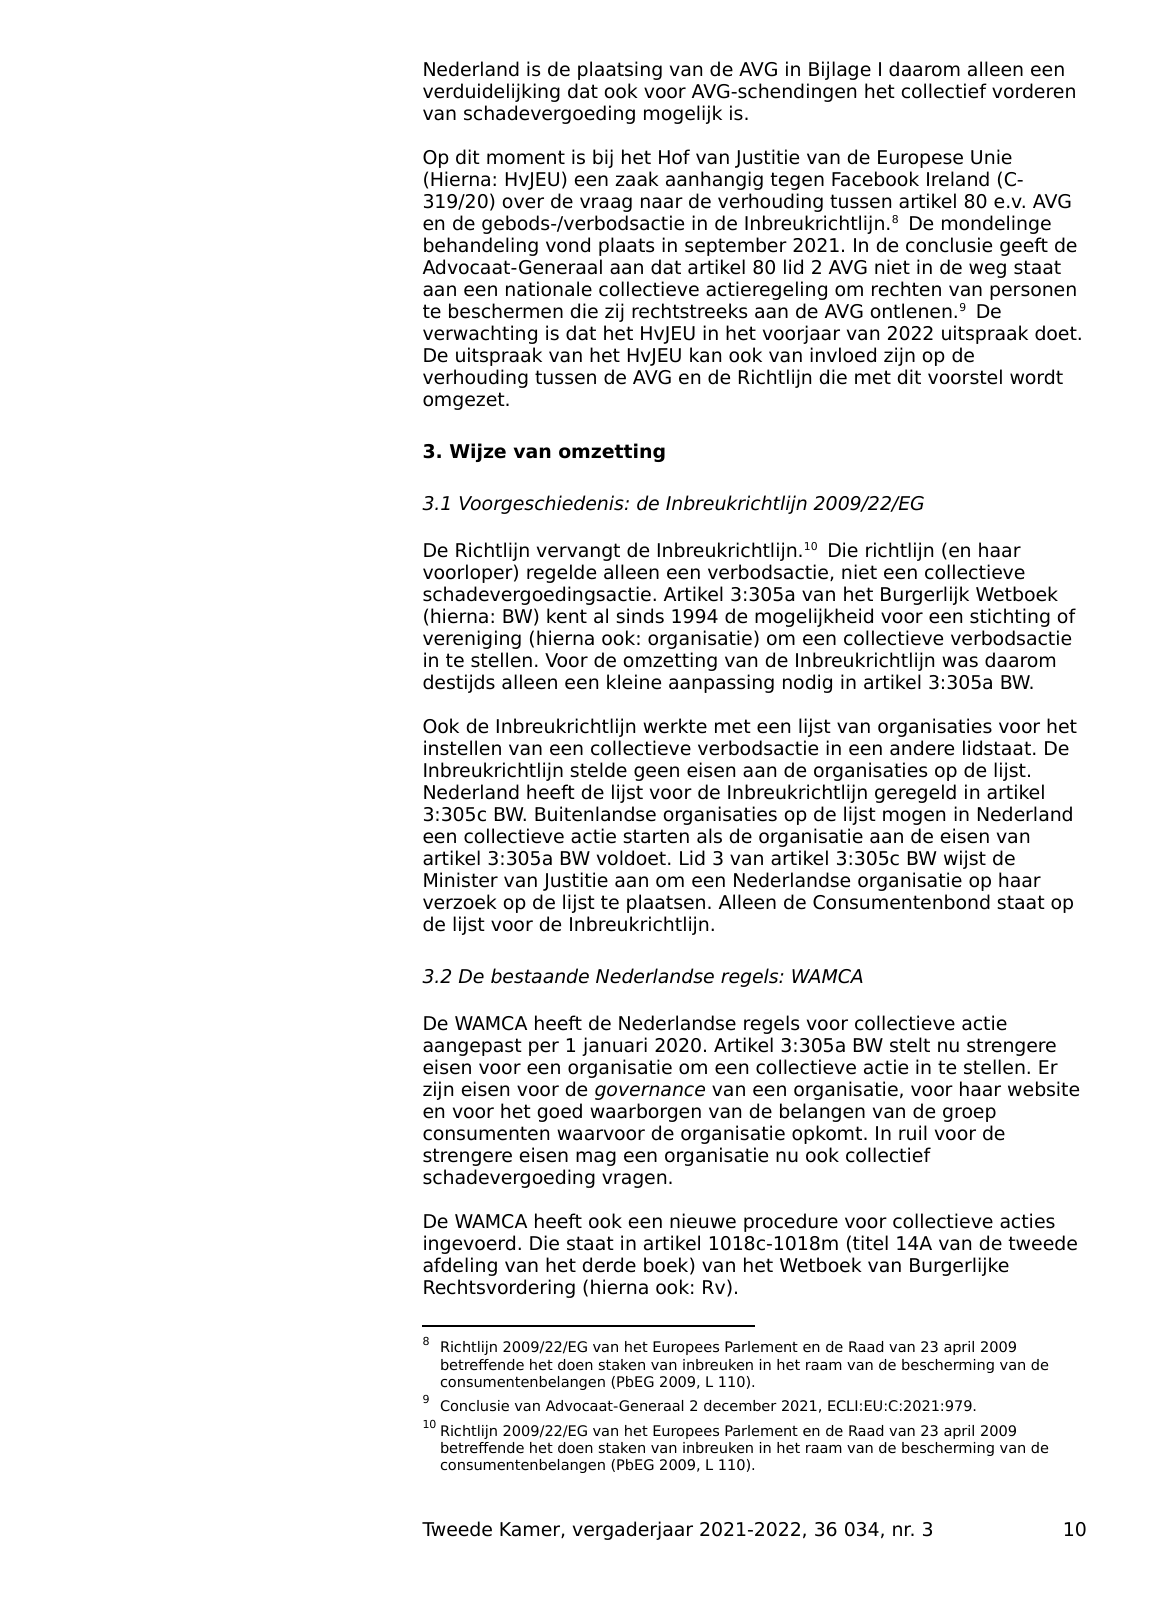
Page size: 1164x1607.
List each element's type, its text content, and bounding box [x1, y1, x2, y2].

subtitle 3.2 De bestaande Nederlandse regels: WAMCA [422, 966, 1087, 988]
text Ook de Inbreukrichtlijn werkte met een lijst van organisaties voor het instellen van een collectieve verbodsactie in een andere lidstaat. De Inbreukrichtlijn stelde geen eisen aan de organisaties op de lijst. Nederland heeft de lijst voor de Inbreukrichtlijn geregeld in artikel 3:305c BW. Buitenlandse organisaties op de lijst mogen in Nederland een collectieve actie starten als de organisatie aan de eisen van artikel 3:305a BW voldoet. Lid 3 van artikel 3:305c BW wijst de Minister van Justitie aan om een Nederlandse organisatie op haar verzoek op de lijst te plaatsen. Alleen de Consumentenbond staat op de lijst voor de Inbreukrichtlijn. [422, 716, 1087, 936]
text Richtlijn 2009/22/EG van het Europees Parlement en de Raad van 23 april 2009 betreffende het doen staken van inbreuken in het raam van de bescherming van de consumentenbelangen (PbEG 2009, L 110). [422, 1418, 1087, 1474]
subtitle 3. Wijze van omzetting [422, 441, 1087, 463]
text De WAMCA heeft de Nederlandse regels voor collectieve actie aangepast per 1 januari 2020. Artikel 3:305a BW stelt nu strengere eisen voor een organisatie om een collectieve actie in te stellen. Er zijn eisen voor de governance van een organisatie, voor haar website en voor het goed waarborgen van de belangen van de groep consumenten waarvoor de organisatie opkomt. In ruil voor de strengere eisen mag een organisatie nu ook collectief schadevergoeding vragen. [422, 1013, 1087, 1188]
text Richtlijn 2009/22/EG van het Europees Parlement en de Raad van 23 april 2009 betreffende het doen staken van inbreuken in het raam van de bescherming van de consumentenbelangen (PbEG 2009, L 110). [422, 1335, 1087, 1391]
text De Richtlijn vervangt de Inbreukrichtlijn. Die richtlijn (en haar voorloper) regelde alleen een verbodsactie, niet een collectieve schadevergoedingsactie. Artikel 3:305a van het Burgerlijk Wetboek (hierna: BW) kent al sinds 1994 de mogelijkheid voor een stichting of vereniging (hierna ook: organisatie) om een collectieve verbodsactie in te stellen. Voor de omzetting van de Inbreukrichtlijn was daarom destijds alleen een kleine aanpassing nodig in artikel 3:305a BW. [422, 540, 1087, 694]
text Nederland is de plaatsing van de AVG in Bijlage I daarom alleen een verduidelijking dat ook voor AVG-schendingen het collectief vorderen van schadevergoeding mogelijk is. [422, 59, 1087, 125]
subtitle 3.1 Voorgeschiedenis: de Inbreukrichtlijn 2009/22/EG [422, 493, 1087, 515]
text Op dit moment is bij het Hof van Justitie van de Europese Unie (Hierna: HvJEU) een zaak aanhangig tegen Facebook Ireland (C-319/20) over de vraag naar de verhouding tussen artikel 80 e.v. AVG en de gebods-/verbodsactie in de Inbreukrichtlijn. De mondelinge behandeling vond plaats in september 2021. In de conclusie geeft de Advocaat-Generaal aan dat artikel 80 lid 2 AVG niet in de weg staat aan een nationale collectieve actieregeling om rechten van personen te beschermen die zij rechtstreeks aan de AVG ontlenen. De verwachting is dat het HvJEU in het voorjaar van 2022 uitspraak doet. De uitspraak van het HvJEU kan ook van invloed zijn op de verhouding tussen de AVG en de Richtlijn die met dit voorstel wordt omgezet. [422, 147, 1087, 411]
text Conclusie van Advocaat-Generaal 2 december 2021, ECLI:EU:C:2021:979. [422, 1393, 1087, 1416]
text De WAMCA heeft ook een nieuwe procedure voor collectieve acties ingevoerd. Die staat in artikel 1018c-1018m (titel 14A van de tweede afdeling van het derde boek) van het Wetboek van Burgerlijke Rechtsvordering (hierna ook: Rv). [422, 1211, 1087, 1299]
